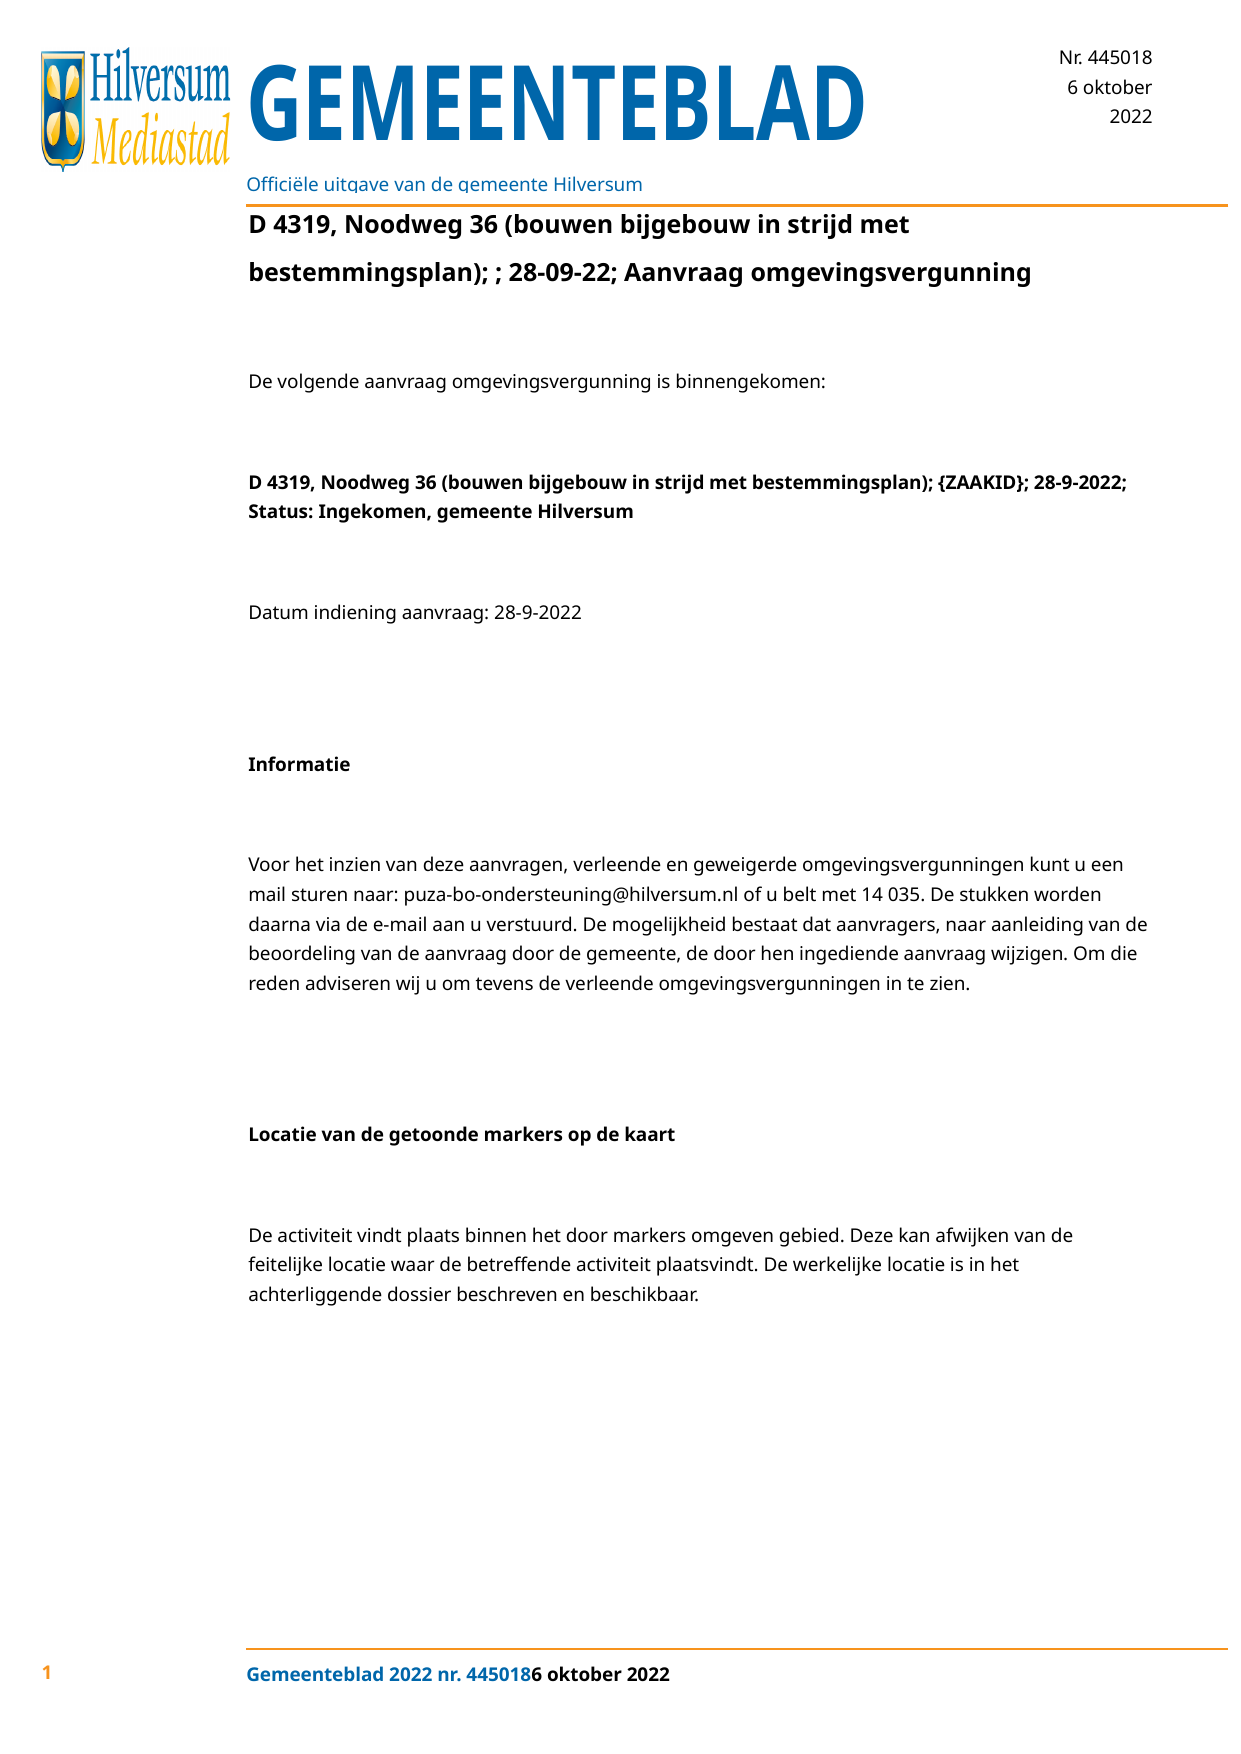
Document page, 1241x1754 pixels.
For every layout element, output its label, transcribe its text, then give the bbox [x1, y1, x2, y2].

text Locatie van de getoonde markers op de kaart [248, 1121, 1152, 1147]
picture [41, 47, 231, 172]
text D 4319, Noodweg 36 (bouwen bijgebouw in strijd met bestemmingsplan); ; 28-09-22; Aanvraag omgevingsvergunning [248, 207, 1152, 288]
text De activiteit vindt plaats binnen het door markers omgeven gebied. Deze kan afwijken van de feitelijke locatie waar de betreffende activiteit plaatsvindt. De werkelijke locatie is in het achterliggende dossier beschreven en beschikbaar. [248, 1222, 1152, 1307]
text Datum indiening aanvraag: 28-9-2022 [248, 599, 1152, 625]
text De volgende aanvraag omgevingsvergunning is binnengekomen: [248, 368, 1152, 394]
text D 4319, Noodweg 36 (bouwen bijgebouw in strijd met bestemmingsplan); {ZAAKID}; 28-9-2022; Status: Ingekomen, gemeente Hilversum [248, 469, 1152, 524]
text Voor het inzien van deze aanvragen, verleende en geweigerde omgevingsvergunningen kunt u een mail sturen naar: puza-bo-ondersteuning@hilversum.nl of u belt met 14 035. De stukken worden daarna via de e-mail aan u verstuurd. De mogelijkheid bestaat dat aanvragers, naar aanleiding van de beoordeling van de aanvraag door de gemeente, de door hen ingediende aanvraag wijzigen. Om die reden adviseren wij u om tevens de verleende omgevingsvergunningen in te zien. [248, 852, 1152, 996]
text Informatie [248, 751, 1152, 777]
